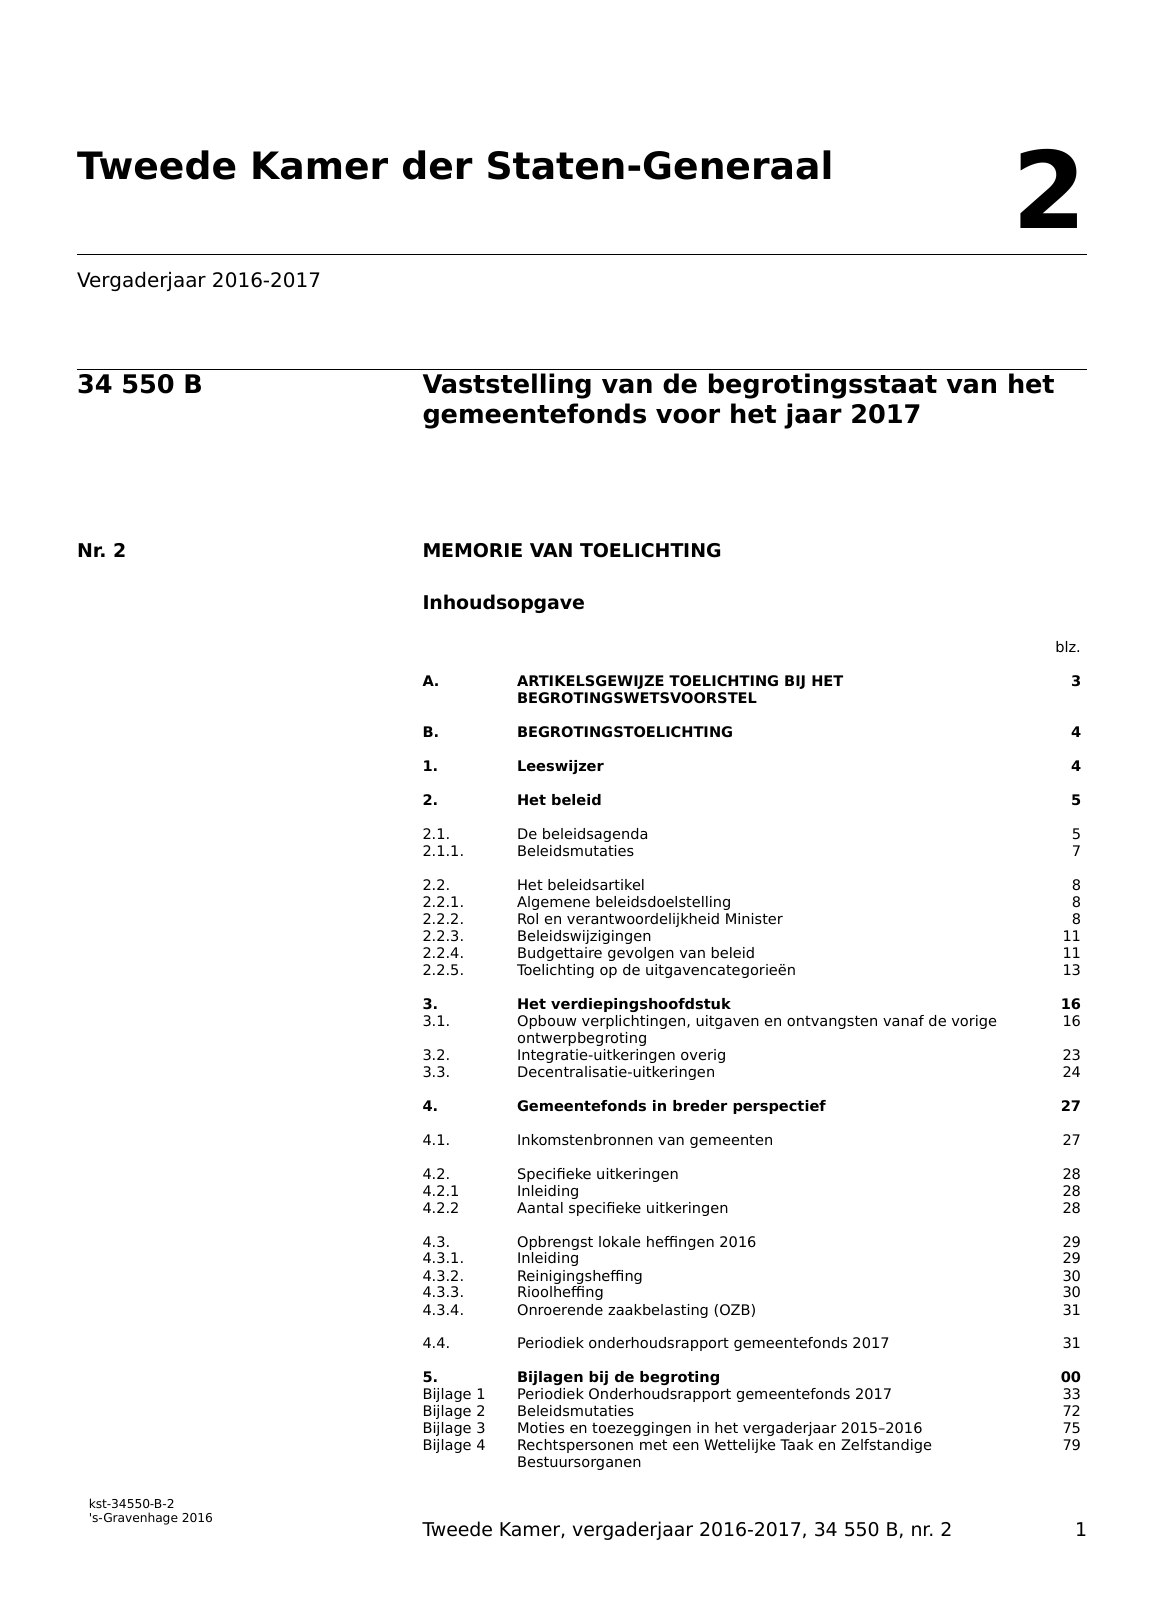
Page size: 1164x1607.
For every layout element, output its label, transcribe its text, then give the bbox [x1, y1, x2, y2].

table_cell 75 [1028, 1420, 1087, 1437]
table_cell 28 [1028, 1200, 1087, 1216]
table_cell ARTIKELSGEWIJZE TOELICHTING BIJ HET BEGROTINGSWETSVOORSTEL [511, 673, 1028, 707]
table_cell 4. [422, 1098, 511, 1114]
table_cell Inkomstenbronnen van gemeenten [511, 1132, 1028, 1148]
table_cell 2.2.5. [422, 962, 511, 979]
table_cell [1028, 1115, 1087, 1132]
table_header 2 [886, 130, 1087, 254]
table_cell Specifieke uitkeringen [511, 1166, 1028, 1182]
table_cell 1. [422, 758, 511, 775]
table_cell 4.2. [422, 1166, 511, 1182]
table_cell 5. [422, 1369, 511, 1386]
table_cell BEGROTINGSTOELICHTING [511, 724, 1028, 741]
table_cell Periodiek Onderhoudsrapport gemeentefonds 2017 [511, 1386, 1028, 1403]
table_cell [511, 1216, 1028, 1233]
table_cell [511, 741, 1028, 758]
table_cell Beleidsmutaties [511, 843, 1028, 860]
table_cell 3 [1028, 673, 1087, 707]
table_cell Inleiding [511, 1250, 1028, 1267]
table_cell [1028, 1216, 1087, 1233]
table_cell De beleidsagenda [511, 826, 1028, 843]
table_cell 27 [1028, 1132, 1087, 1148]
table_cell Bijlage 4 [422, 1437, 511, 1471]
table_cell Bijlage 1 [422, 1386, 511, 1403]
table_cell [422, 1318, 511, 1335]
table_cell [1028, 741, 1087, 758]
table_cell Beleidswijzigingen [511, 928, 1028, 945]
table_cell [511, 1081, 1028, 1098]
table_cell 5 [1028, 826, 1087, 843]
table_cell B. [422, 724, 511, 741]
table_cell [422, 809, 511, 826]
table_cell 2.2.2. [422, 911, 511, 928]
table_cell Gemeentefonds in breder perspectief [511, 1098, 1028, 1114]
table_cell Leeswijzer [511, 758, 1028, 775]
table_cell 4 [1028, 758, 1087, 775]
table_cell 4.4. [422, 1335, 511, 1352]
table_cell Algemene beleidsdoelstelling [511, 894, 1028, 911]
table_cell Reinigingsheffing [511, 1268, 1028, 1284]
table_cell [511, 775, 1028, 792]
table_cell Het beleid [511, 792, 1028, 809]
table_cell 33 [1028, 1386, 1087, 1403]
table_cell Het beleidsartikel [511, 877, 1028, 894]
table_cell 31 [1028, 1301, 1087, 1318]
table_cell Rechtspersonen met een Wettelijke Taak en Zelfstandige Bestuursorganen [511, 1437, 1028, 1471]
table_cell 3.2. [422, 1047, 511, 1064]
table_cell 4.2.1 [422, 1183, 511, 1199]
table_cell [511, 1115, 1028, 1132]
table_cell 72 [1028, 1403, 1087, 1420]
table_cell Rol en verantwoordelijkheid Minister [511, 911, 1028, 928]
table_cell [511, 1352, 1028, 1369]
table_cell 8 [1028, 877, 1087, 894]
table_cell Inleiding [511, 1183, 1028, 1199]
table_cell Vergaderjaar 2016-2017 [77, 255, 1087, 369]
table_cell 2.2.1. [422, 894, 511, 911]
table_header blz. [1028, 639, 1087, 656]
table_cell Bijlagen bij de begroting [511, 1369, 1028, 1386]
subtitle 34 550 B Vaststelling van de begrotingsstaat van het gemeentefonds voor het jaar 2017 [77, 370, 1087, 429]
table_cell Periodiek onderhoudsrapport gemeentefonds 2017 [511, 1335, 1028, 1352]
table_header [422, 639, 511, 656]
table_cell 30 [1028, 1284, 1087, 1301]
table_cell 4.1. [422, 1132, 511, 1148]
table_cell 31 [1028, 1335, 1087, 1352]
table_cell 11 [1028, 945, 1087, 962]
table_cell 2.1. [422, 826, 511, 843]
text 's-Gravenhage 2016 [88, 1511, 323, 1525]
table_cell 11 [1028, 928, 1087, 945]
table_cell Opbouw verplichtingen, uitgaven en ontvangsten vanaf de vorige ontwerpbegroting [511, 1013, 1028, 1047]
table_cell 30 [1028, 1268, 1087, 1284]
table_cell [511, 809, 1028, 826]
table_cell 8 [1028, 894, 1087, 911]
table_cell 4.3.3. [422, 1284, 511, 1301]
table_cell A. [422, 673, 511, 707]
table_cell 29 [1028, 1250, 1087, 1267]
table_cell [422, 656, 511, 673]
table_cell [1028, 775, 1087, 792]
table_cell [1028, 1352, 1087, 1369]
table_cell 3.3. [422, 1064, 511, 1081]
table_cell 23 [1028, 1047, 1087, 1064]
table_cell [1028, 1081, 1087, 1098]
table_cell 13 [1028, 962, 1087, 979]
table_cell 4.3.1. [422, 1250, 511, 1267]
table_cell Moties en toezeggingen in het vergaderjaar 2015–2016 [511, 1420, 1028, 1437]
table_cell [511, 1149, 1028, 1166]
table_cell Integratie-uitkeringen overig [511, 1047, 1028, 1064]
table_cell 4.3.4. [422, 1301, 511, 1318]
table_cell Bijlage 2 [422, 1403, 511, 1420]
table_cell [422, 1352, 511, 1369]
table_cell [511, 860, 1028, 877]
table_cell [422, 1216, 511, 1233]
table_cell Beleidsmutaties [511, 1403, 1028, 1420]
table_cell [422, 979, 511, 996]
table_cell [1028, 860, 1087, 877]
table_cell 29 [1028, 1234, 1087, 1250]
table_cell 3.1. [422, 1013, 511, 1047]
table_cell Het verdiepingshoofdstuk [511, 996, 1028, 1013]
table_cell Aantal specifieke uitkeringen [511, 1200, 1028, 1216]
table_cell Rioolheffing [511, 1284, 1028, 1301]
table_cell 28 [1028, 1166, 1087, 1182]
table_cell [1028, 1149, 1087, 1166]
table_cell Onroerende zaakbelasting (OZB) [511, 1301, 1028, 1318]
text kst-34550-B-2 [88, 1497, 323, 1511]
table_cell Toelichting op de uitgavencategorieën [511, 962, 1028, 979]
table_cell 5 [1028, 792, 1087, 809]
table_cell 2.2.3. [422, 928, 511, 945]
table_cell [511, 1318, 1028, 1335]
table_cell [511, 656, 1028, 673]
table_cell 4.3. [422, 1234, 511, 1250]
table_cell [1028, 707, 1087, 724]
table_cell [422, 741, 511, 758]
table_header [511, 639, 1028, 656]
table_cell 2.2. [422, 877, 511, 894]
table_cell Decentralisatie-uitkeringen [511, 1064, 1028, 1081]
table_cell [1028, 656, 1087, 673]
table_cell 2. [422, 792, 511, 809]
table_cell [422, 1115, 511, 1132]
table_cell [1028, 979, 1087, 996]
table_cell 27 [1028, 1098, 1087, 1114]
table_cell 16 [1028, 996, 1087, 1013]
table_cell 16 [1028, 1013, 1087, 1047]
subtitle Inhoudsopgave [422, 592, 1087, 614]
table_header Tweede Kamer der Staten-Generaal [77, 130, 886, 254]
table_cell 00 [1028, 1369, 1087, 1386]
table_cell [422, 1081, 511, 1098]
table_cell 4.2.2 [422, 1200, 511, 1216]
table_cell 4 [1028, 724, 1087, 741]
table_cell 2.1.1. [422, 843, 511, 860]
table_cell [511, 707, 1028, 724]
table_cell [422, 860, 511, 877]
table_cell [422, 707, 511, 724]
table_cell [511, 979, 1028, 996]
table_cell 8 [1028, 911, 1087, 928]
table_cell [422, 1149, 511, 1166]
table_cell [422, 775, 511, 792]
table_cell 28 [1028, 1183, 1087, 1199]
table_cell Budgettaire gevolgen van beleid [511, 945, 1028, 962]
table_cell 24 [1028, 1064, 1087, 1081]
table_cell 3. [422, 996, 511, 1013]
table_cell Bijlage 3 [422, 1420, 511, 1437]
subtitle Nr. 2 MEMORIE VAN TOELICHTING [77, 540, 1087, 562]
table_cell 2.2.4. [422, 945, 511, 962]
table_cell 79 [1028, 1437, 1087, 1471]
table_cell 7 [1028, 843, 1087, 860]
table_cell [1028, 809, 1087, 826]
table_cell Opbrengst lokale heffingen 2016 [511, 1234, 1028, 1250]
table_cell 4.3.2. [422, 1268, 511, 1284]
table_cell [1028, 1318, 1087, 1335]
